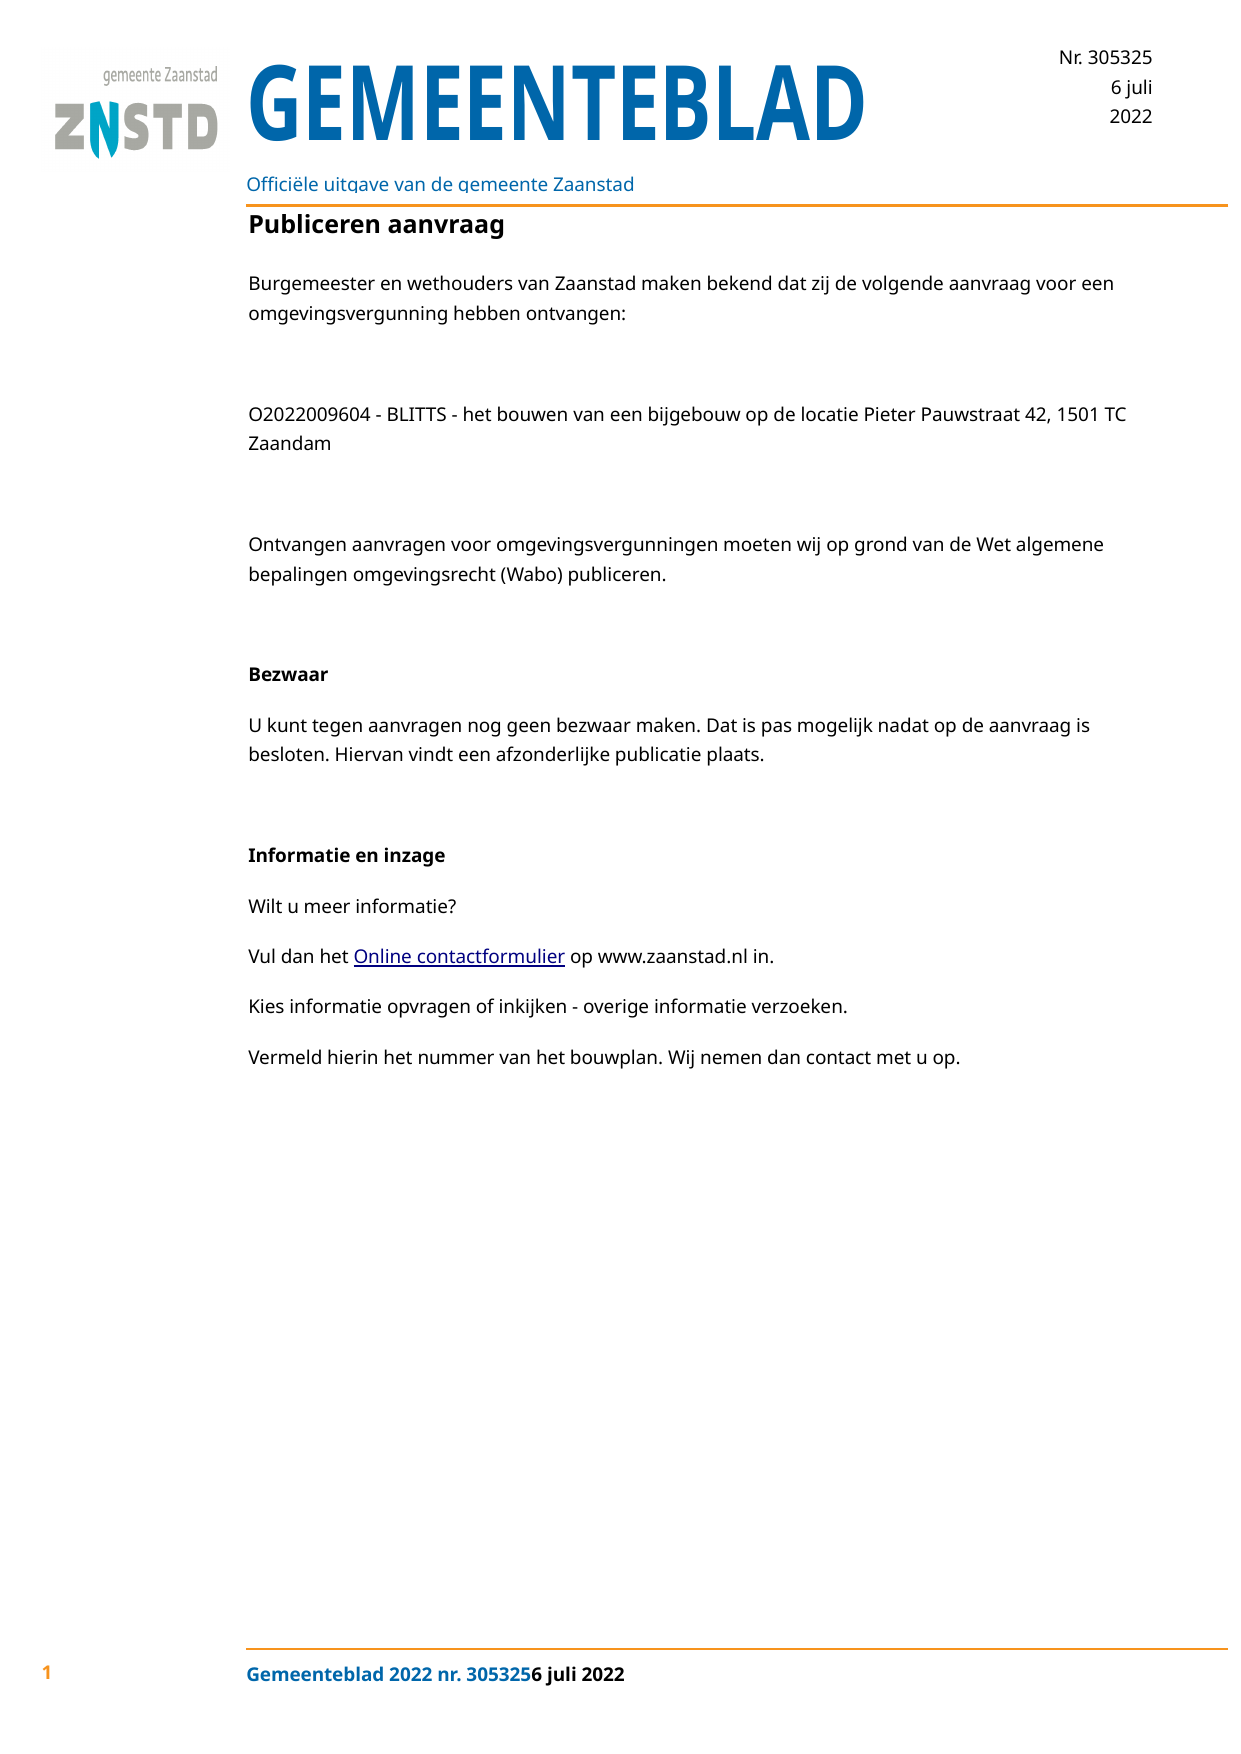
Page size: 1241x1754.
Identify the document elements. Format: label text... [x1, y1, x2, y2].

text Kies informatie opvragen of inkijken - overige informatie verzoeken. [248, 994, 1152, 1019]
text Publiceren aanvraag [248, 207, 1152, 241]
picture [41, 47, 231, 172]
text Vul dan het Online contactformulier op www.zaanstad.nl in. [248, 943, 1152, 969]
text Burgemeester en wethouders van Zaanstad maken bekend dat zij de volgende aanvraag voor een omgevingsvergunning hebben ontvangen: [248, 270, 1152, 326]
text Wilt u meer informatie? [248, 893, 1152, 918]
text U kunt tegen aanvragen nog geen bezwaar maken. Dat is pas mogelijk nadat op de aanvraag is besloten. Hiervan vindt een afzonderlijke publicatie plaats. [248, 712, 1152, 767]
text Informatie en inzage [248, 842, 1152, 868]
text Bezwaar [248, 662, 1152, 687]
text O2022009604 - BLITTS - het bouwen van een bijgebouw op de locatie Pieter Pauwstraat 42, 1501 TC Zaandam [248, 401, 1152, 456]
text Vermeld hierin het nummer van het bouwplan. Wij nemen dan contact met u op. [248, 1044, 1152, 1070]
text Ontvangen aanvragen voor omgevingsvergunningen moeten wij op grond van de Wet algemene bepalingen omgevingsrecht (Wabo) publiceren. [248, 531, 1152, 586]
